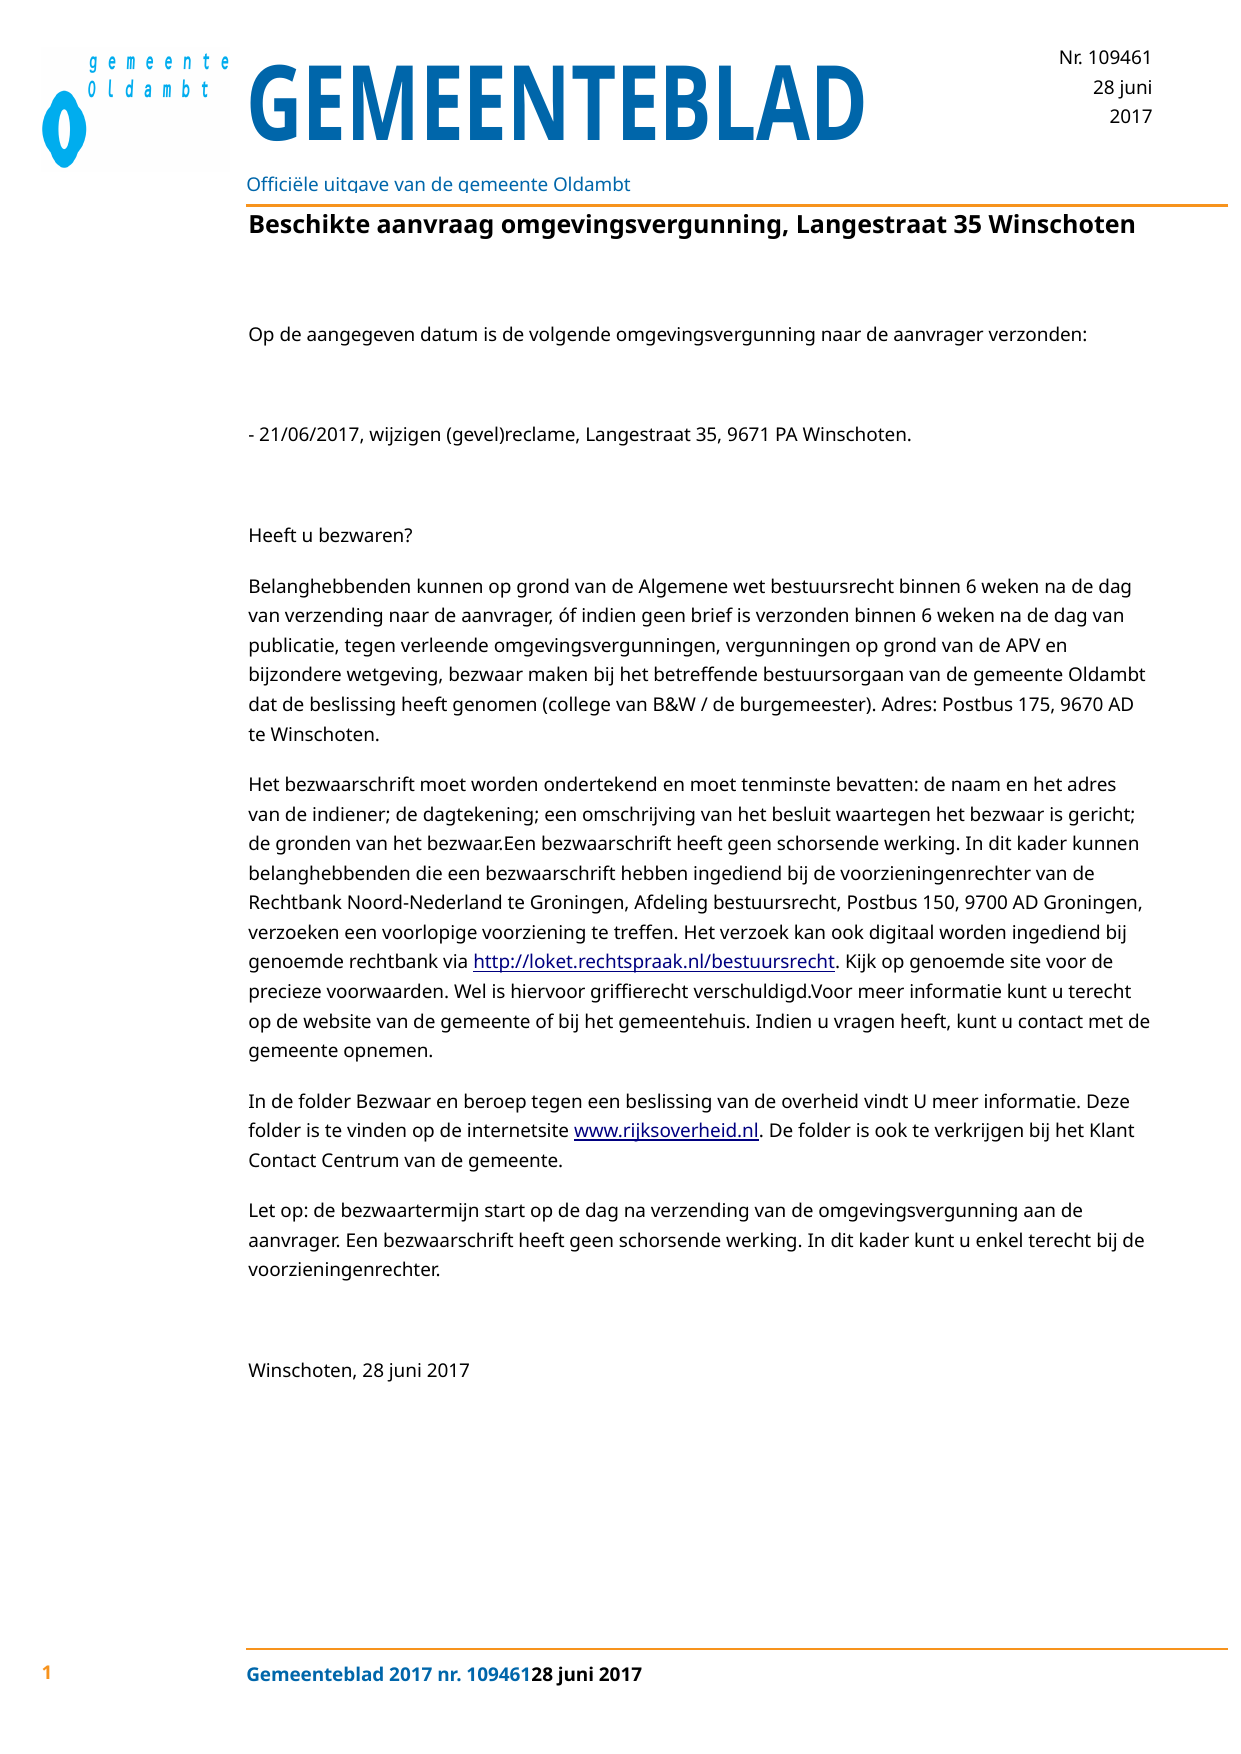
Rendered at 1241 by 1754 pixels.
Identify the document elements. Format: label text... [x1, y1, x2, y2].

text In de folder Bezwaar en beroep tegen een beslissing van de overheid vindt U meer informatie. Deze folder is te vinden op de internetsite www.rijksoverheid.nl. De folder is ook te verkrijgen bij het Klant Contact Centrum van de gemeente. [248, 1088, 1152, 1173]
text Heeft u bezwaren? [248, 522, 1152, 548]
text Het bezwaarschrift moet worden ondertekend en moet tenminste bevatten: de naam en het adres van de indiener; de dagtekening; een omschrijving van het besluit waartegen het bezwaar is gericht; de gronden van het bezwaar.Een bezwaarschrift heeft geen schorsende werking. In dit kader kunnen belanghebbenden die een bezwaarschrift hebben ingediend bij de voorzieningenrechter van de Rechtbank Noord-Nederland te Groningen, Afdeling bestuursrecht, Postbus 150, 9700 AD Groningen, verzoeken een voorlopige voorziening te treffen. Het verzoek kan ook digitaal worden ingediend bij genoemde rechtbank via http://loket.rechtspraak.nl/bestuursrecht. Kijk op genoemde site voor de precieze voorwaarden. Wel is hiervoor griffierecht verschuldigd.Voor meer informatie kunt u terecht op de website van de gemeente of bij het gemeentehuis. Indien u vragen heeft, kunt u contact met de gemeente opnemen. [248, 771, 1152, 1063]
text Belanghebbenden kunnen op grond van de Algemene wet bestuursrecht binnen 6 weken na de dag van verzending naar de aanvrager, óf indien geen brief is verzonden binnen 6 weken na de dag van publicatie, tegen verleende omgevingsvergunningen, vergunningen op grond van de APV en bijzondere wetgeving, bezwaar maken bij het betreffende bestuursorgaan van de gemeente Oldambt dat de beslissing heeft genomen (college van B&W / de burgemeester). Adres: Postbus 175, 9670 AD te Winschoten. [248, 573, 1152, 746]
text - 21/06/2017, wijzigen (gevel)reclame, Langestraat 35, 9671 PA Winschoten. [248, 422, 1152, 447]
text Let op: de bezwaartermijn start op de dag na verzending van de omgevingsvergunning aan de aanvrager. Een bezwaarschrift heeft geen schorsende werking. In dit kader kunt u enkel terecht bij de voorzieningenrechter. [248, 1197, 1152, 1282]
text Op de aangegeven datum is de volgende omgevingsvergunning naar de aanvrager verzonden: [248, 321, 1152, 346]
text Beschikte aanvraag omgevingsvergunning, Langestraat 35 Winschoten [248, 207, 1152, 241]
text Winschoten, 28 juni 2017 [248, 1357, 1152, 1383]
picture [41, 47, 231, 172]
